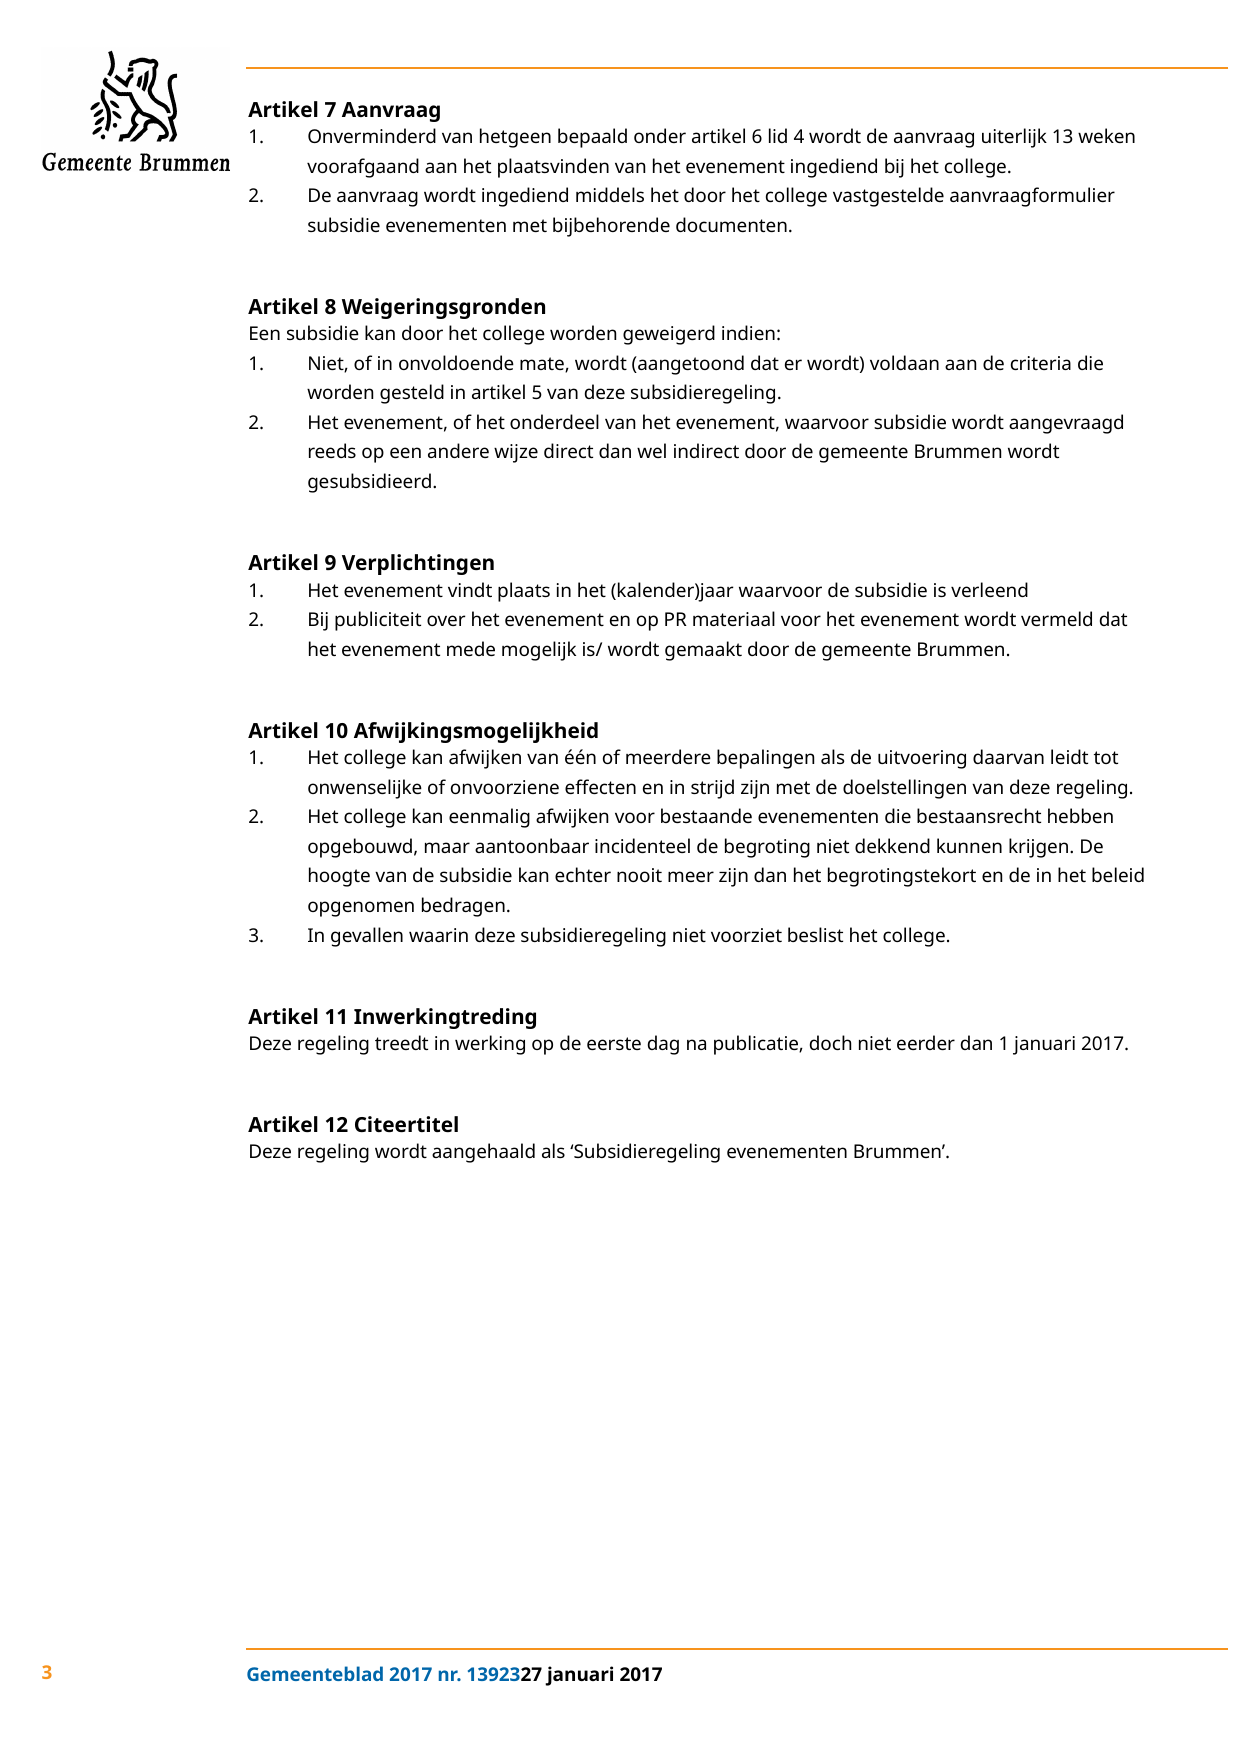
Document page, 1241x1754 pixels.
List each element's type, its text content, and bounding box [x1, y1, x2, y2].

text Deze regeling wordt aangehaald als ‘Subsidieregeling evenementen Brummen’. [248, 1139, 1152, 1164]
list Niet, of in onvoldoende mate, wordt (aangetoond dat er wordt) voldaan aan de criteria die worden gesteld in artikel 5 van deze subsidieregeling. [248, 350, 1152, 405]
list De aanvraag wordt ingediend middels het door het college vastgestelde aanvraagformulier subsidie evenementen met bijbehorende documenten. [248, 182, 1152, 238]
text Een subsidie kan door het college worden geweigerd indien: [248, 320, 1152, 346]
list Het evenement, of het onderdeel van het evenement, waarvoor subsidie wordt aangevraagd reeds op een andere wijze direct dan wel indirect door de gemeente Brummen wordt gesubsidieerd. [248, 409, 1152, 494]
list In gevallen waarin deze subsidieregeling niet voorziet beslist het college. [248, 922, 1152, 948]
list Het college kan afwijken van één of meerdere bepalingen als de uitvoering daarvan leidt tot onwenselijke of onvoorziene effecten en in strijd zijn met de doelstellingen van deze regeling. [248, 744, 1152, 800]
text Artikel 10 Afwijkingsmogelijkheid [248, 716, 1152, 744]
text Artikel 11 Inwerkingtreding [248, 1002, 1152, 1030]
text Artikel 8 Weigeringsgronden [248, 292, 1152, 320]
text Artikel 7 Aanvraag [248, 95, 1152, 123]
text Deze regeling treedt in werking op de eerste dag na publicatie, doch niet eerder dan 1 januari 2017. [248, 1030, 1152, 1056]
text Artikel 9 Verplichtingen [248, 548, 1152, 577]
list Het evenement vindt plaats in het (kalender)jaar waarvoor de subsidie is verleend [248, 577, 1152, 602]
list Het college kan eenmalig afwijken voor bestaande evenementen die bestaansrecht hebben opgebouwd, maar aantoonbaar incidenteel de begroting niet dekkend kunnen krijgen. De hoogte van de subsidie kan echter nooit meer zijn dan het begrotingstekort en de in het beleid opgenomen bedragen. [248, 803, 1152, 918]
list Bij publiciteit over het evenement en op PR materiaal voor het evenement wordt vermeld dat het evenement mede mogelijk is/ wordt gemaakt door de gemeente Brummen. [248, 606, 1152, 662]
list Onverminderd van hetgeen bepaald onder artikel 6 lid 4 wordt de aanvraag uiterlijk 13 weken voorafgaand aan het plaatsvinden van het evenement ingediend bij het college. [248, 123, 1152, 178]
text Artikel 12 Citeertitel [248, 1110, 1152, 1139]
picture [41, 47, 231, 172]
